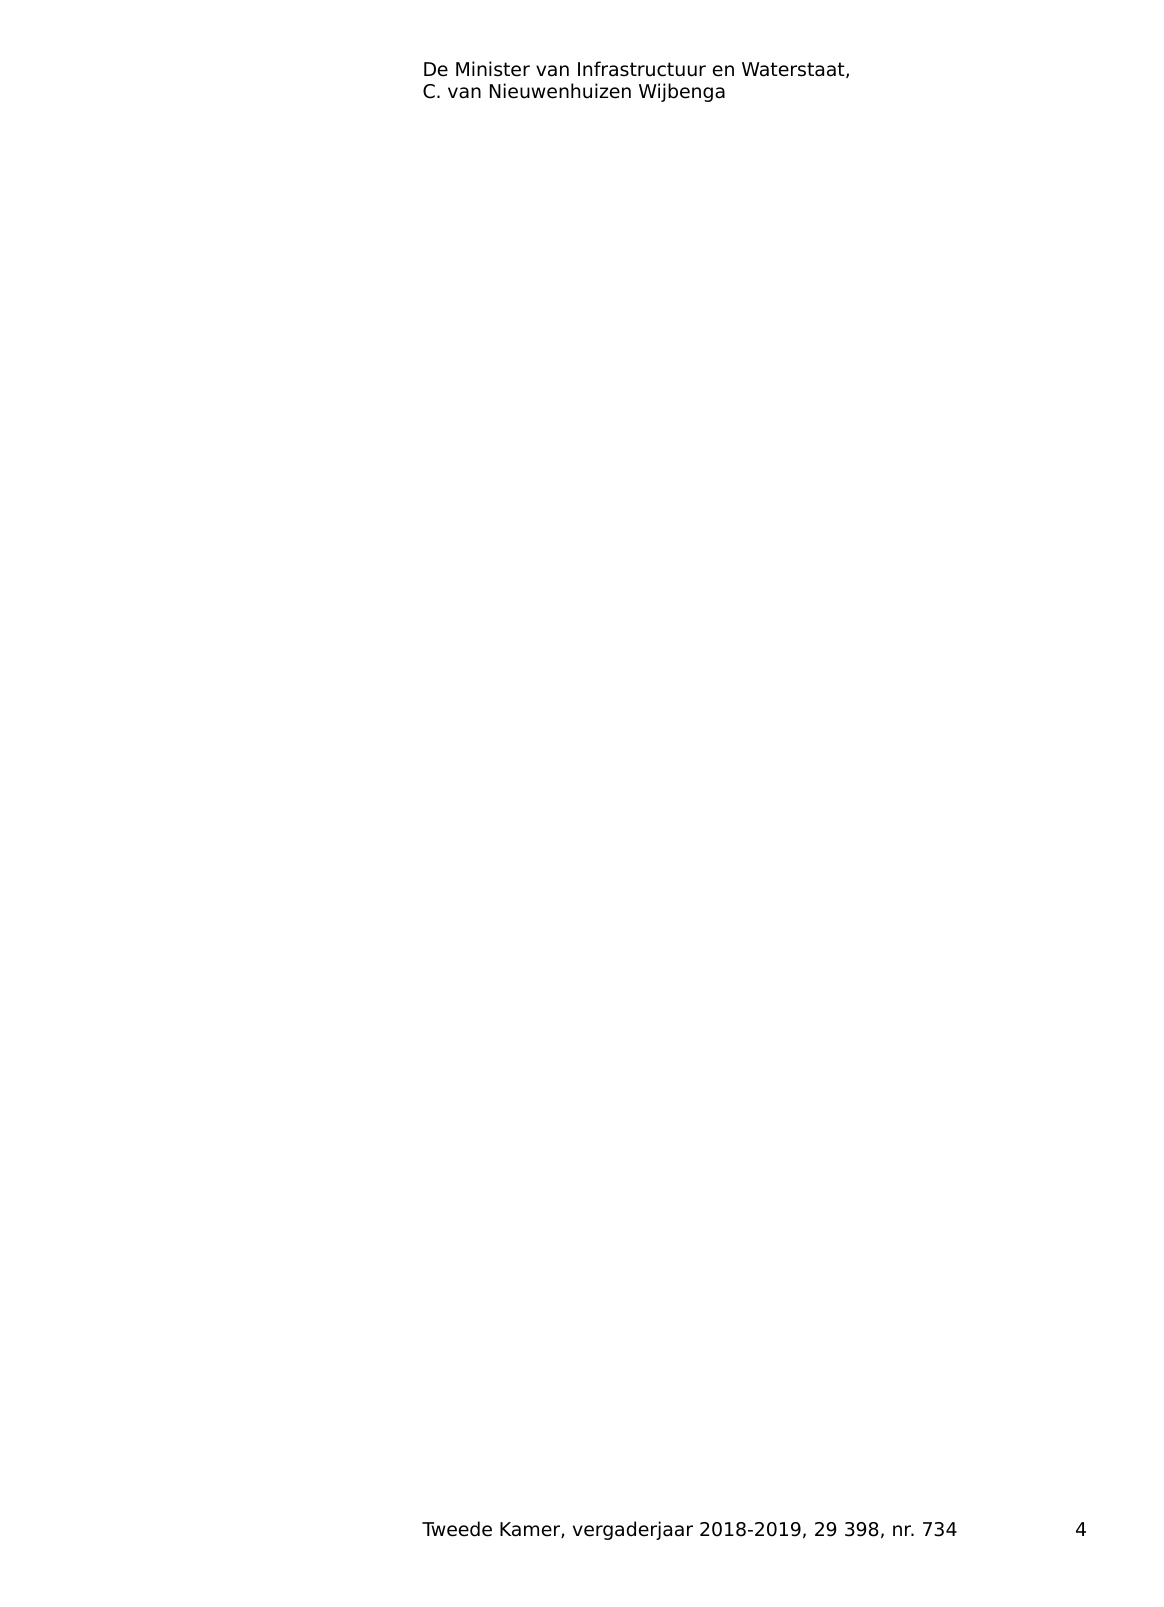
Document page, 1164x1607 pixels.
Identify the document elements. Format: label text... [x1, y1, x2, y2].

text De Minister van Infrastructuur en Waterstaat, C. van Nieuwenhuizen Wijbenga [422, 59, 1087, 103]
